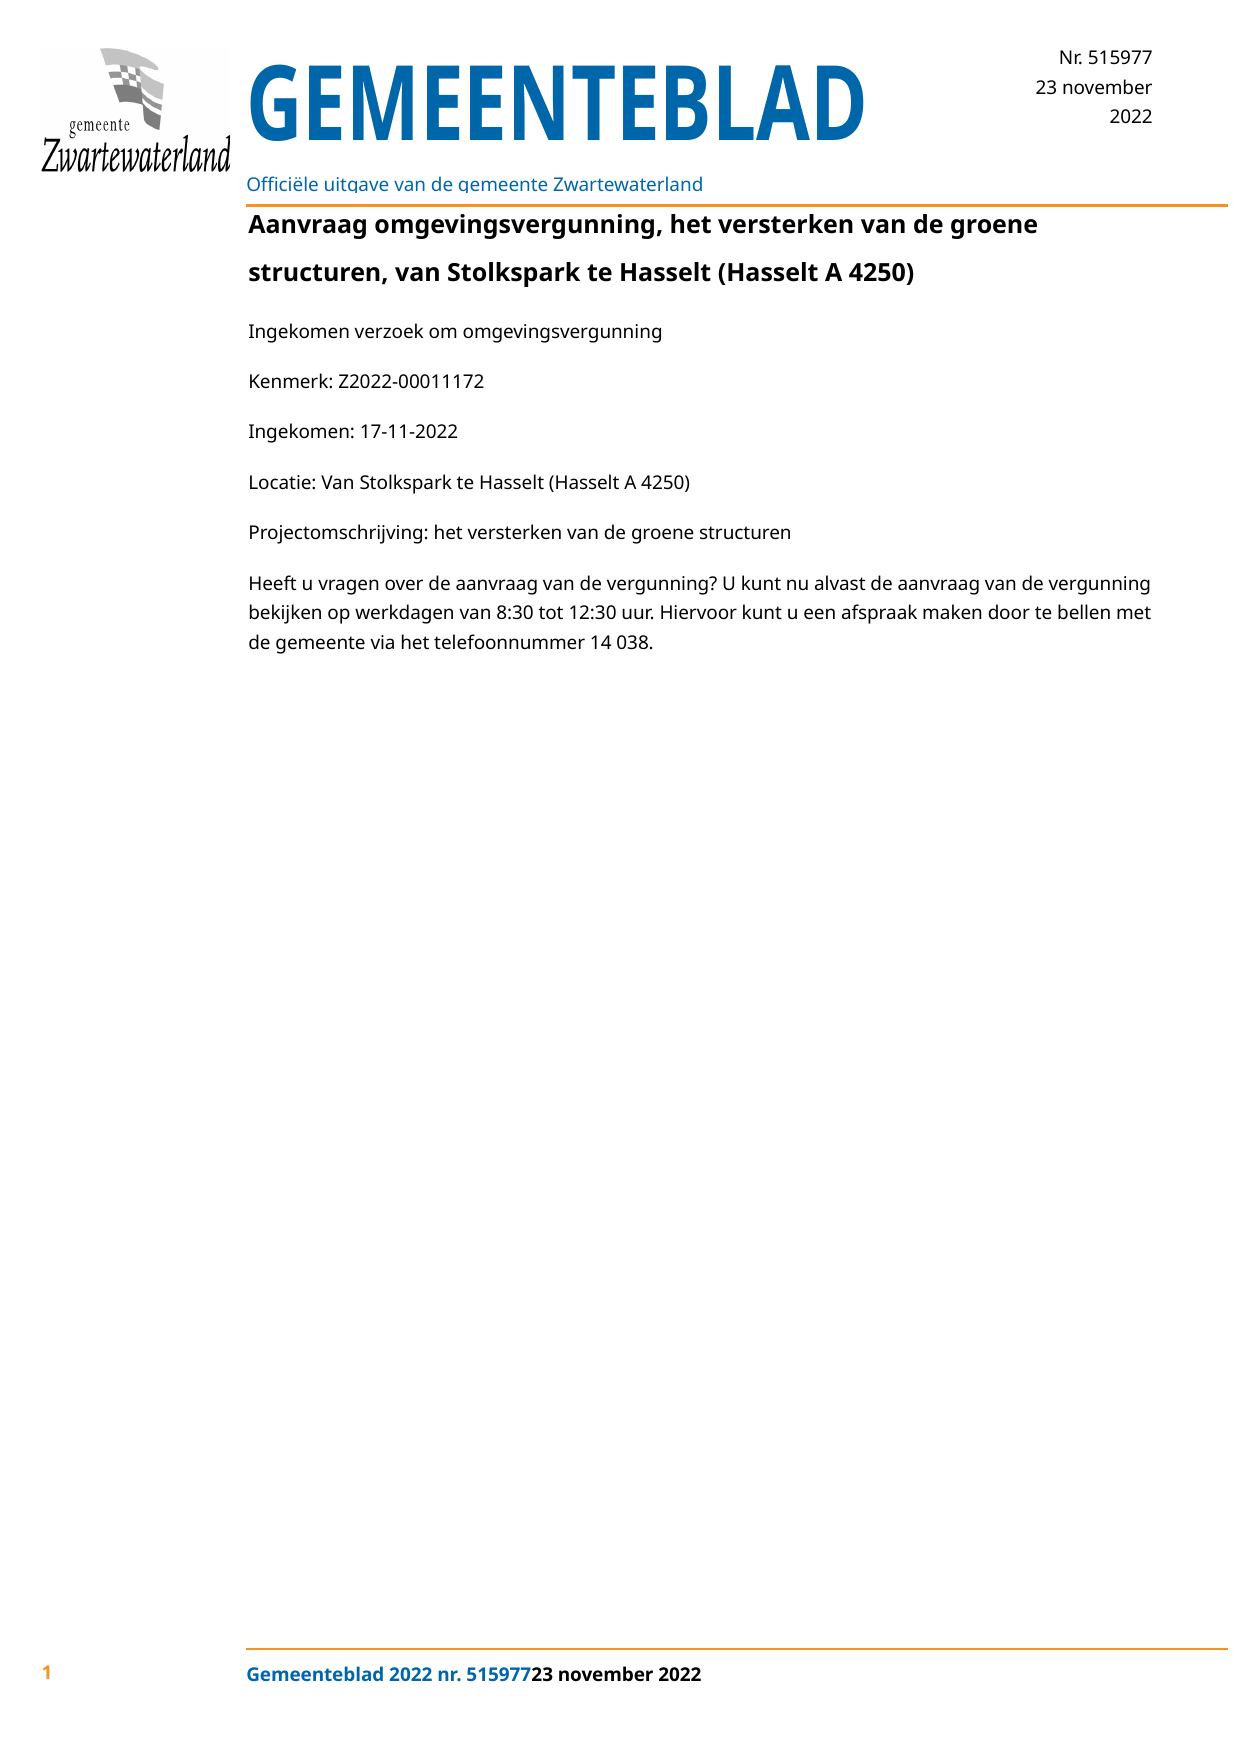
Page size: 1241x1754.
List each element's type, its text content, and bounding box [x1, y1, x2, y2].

text Projectomschrijving: het versterken van de groene structuren [248, 519, 1152, 545]
text Kenmerk: Z2022-00011172 [248, 368, 1152, 394]
text Ingekomen verzoek om omgevingsvergunning [248, 318, 1152, 344]
text Aanvraag omgevingsvergunning, het versterken van de groene structuren, van Stolkspark te Hasselt (Hasselt A 4250) [248, 207, 1152, 288]
text Heeft u vragen over de aanvraag van de vergunning? U kunt nu alvast de aanvraag van de vergunning bekijken op werkdagen van 8:30 tot 12:30 uur. Hiervoor kunt u een afspraak maken door te bellen met de gemeente via het telefoonnummer 14 038. [248, 570, 1152, 655]
picture [41, 47, 231, 172]
text Locatie: Van Stolkspark te Hasselt (Hasselt A 4250) [248, 469, 1152, 495]
text Ingekomen: 17-11-2022 [248, 419, 1152, 444]
